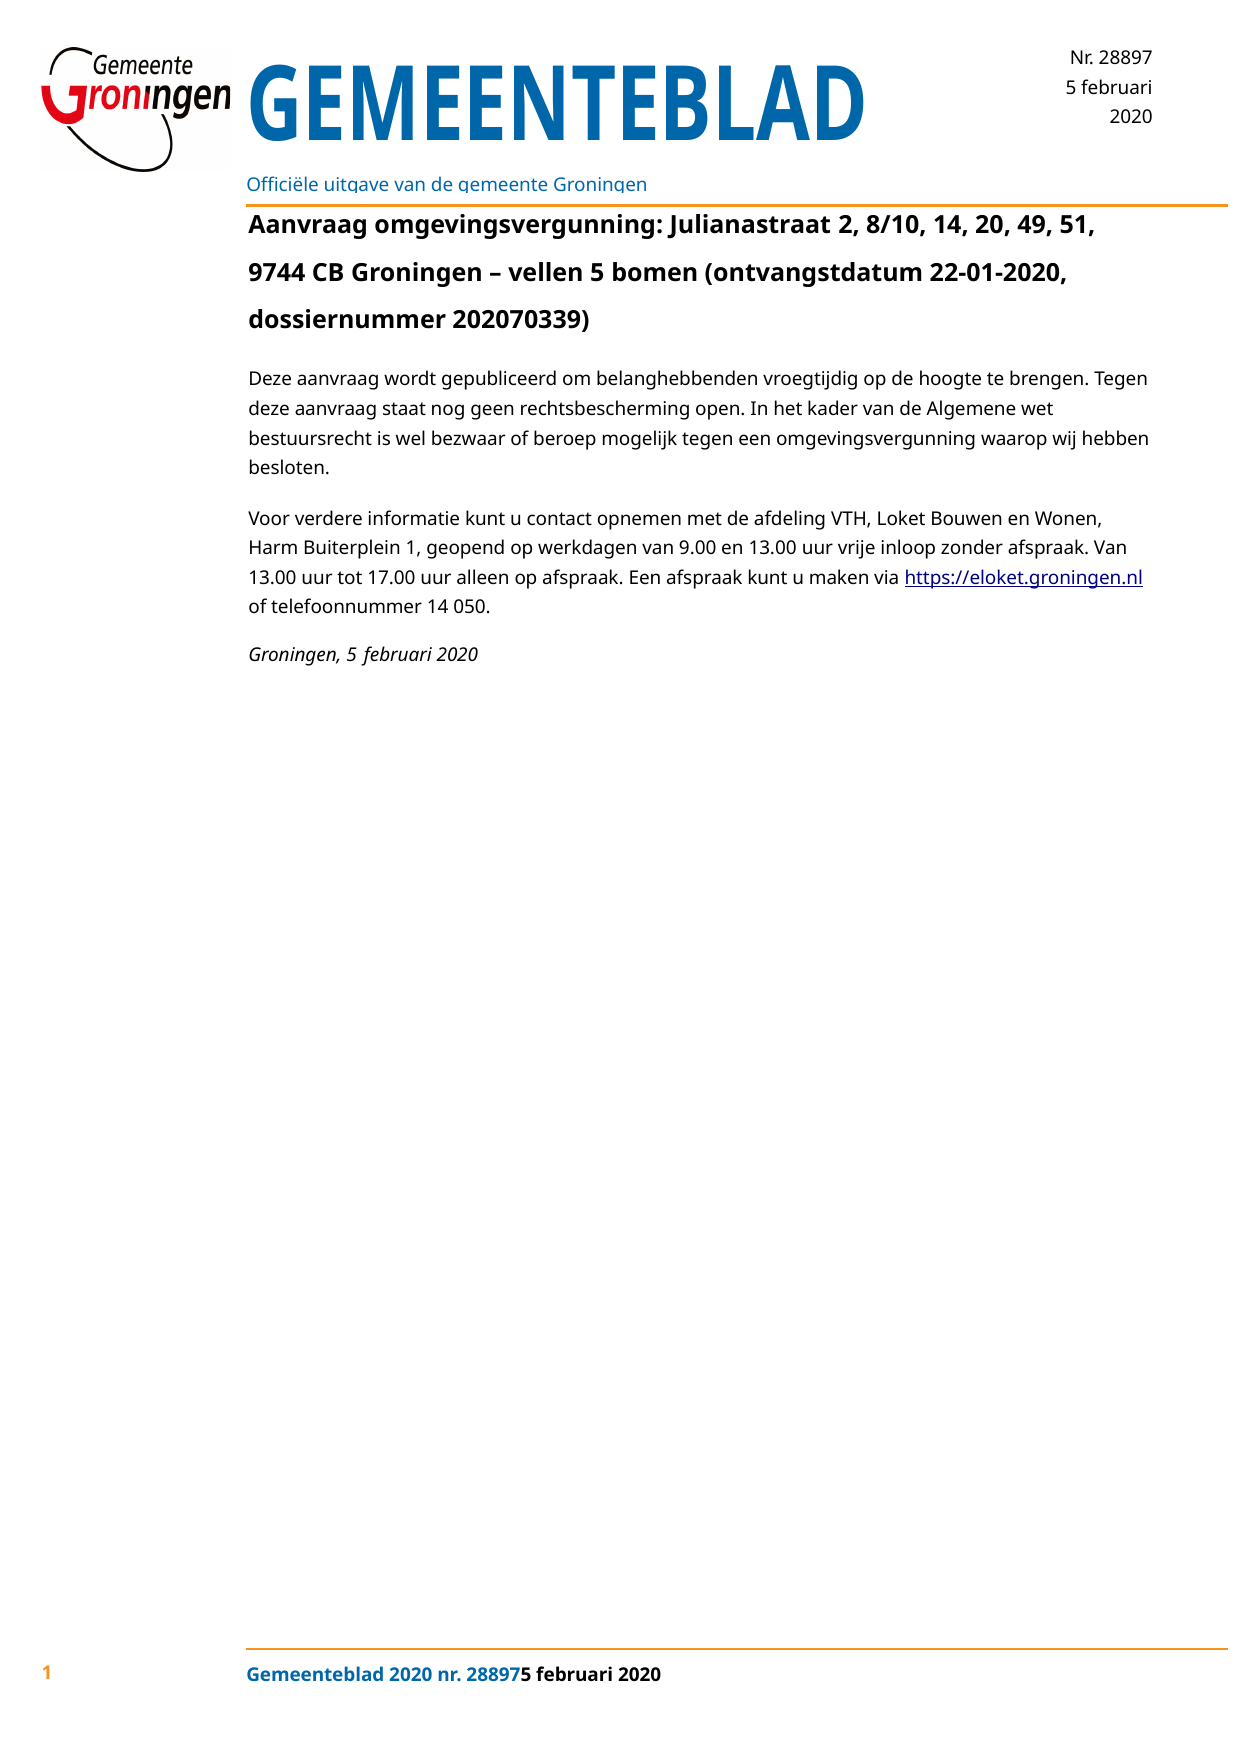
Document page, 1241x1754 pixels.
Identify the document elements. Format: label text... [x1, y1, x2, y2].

picture [41, 47, 231, 172]
text Groningen, 5 februari 2020 [248, 641, 1152, 667]
text Voor verdere informatie kunt u contact opnemen met de afdeling VTH, Loket Bouwen en Wonen, Harm Buiterplein 1, geopend op werkdagen van 9.00 en 13.00 uur vrije inloop zonder afspraak. Van 13.00 uur tot 17.00 uur alleen op afspraak. Een afspraak kunt u maken via https://eloket.groningen.nl of telefoonnummer 14 050. [248, 505, 1152, 619]
text Deze aanvraag wordt gepubliceerd om belanghebbenden vroegtijdig op de hoogte te brengen. Tegen deze aanvraag staat nog geen rechtsbescherming open. In het kader van de Algemene wet bestuursrecht is wel bezwaar of beroep mogelijk tegen een omgevingsvergunning waarop wij hebben besloten. [248, 366, 1152, 480]
text Aanvraag omgevingsvergunning: Julianastraat 2, 8/10, 14, 20, 49, 51, 9744 CB Groningen – vellen 5 bomen (ontvangstdatum 22-01-2020, dossiernummer 202070339) [248, 207, 1152, 336]
